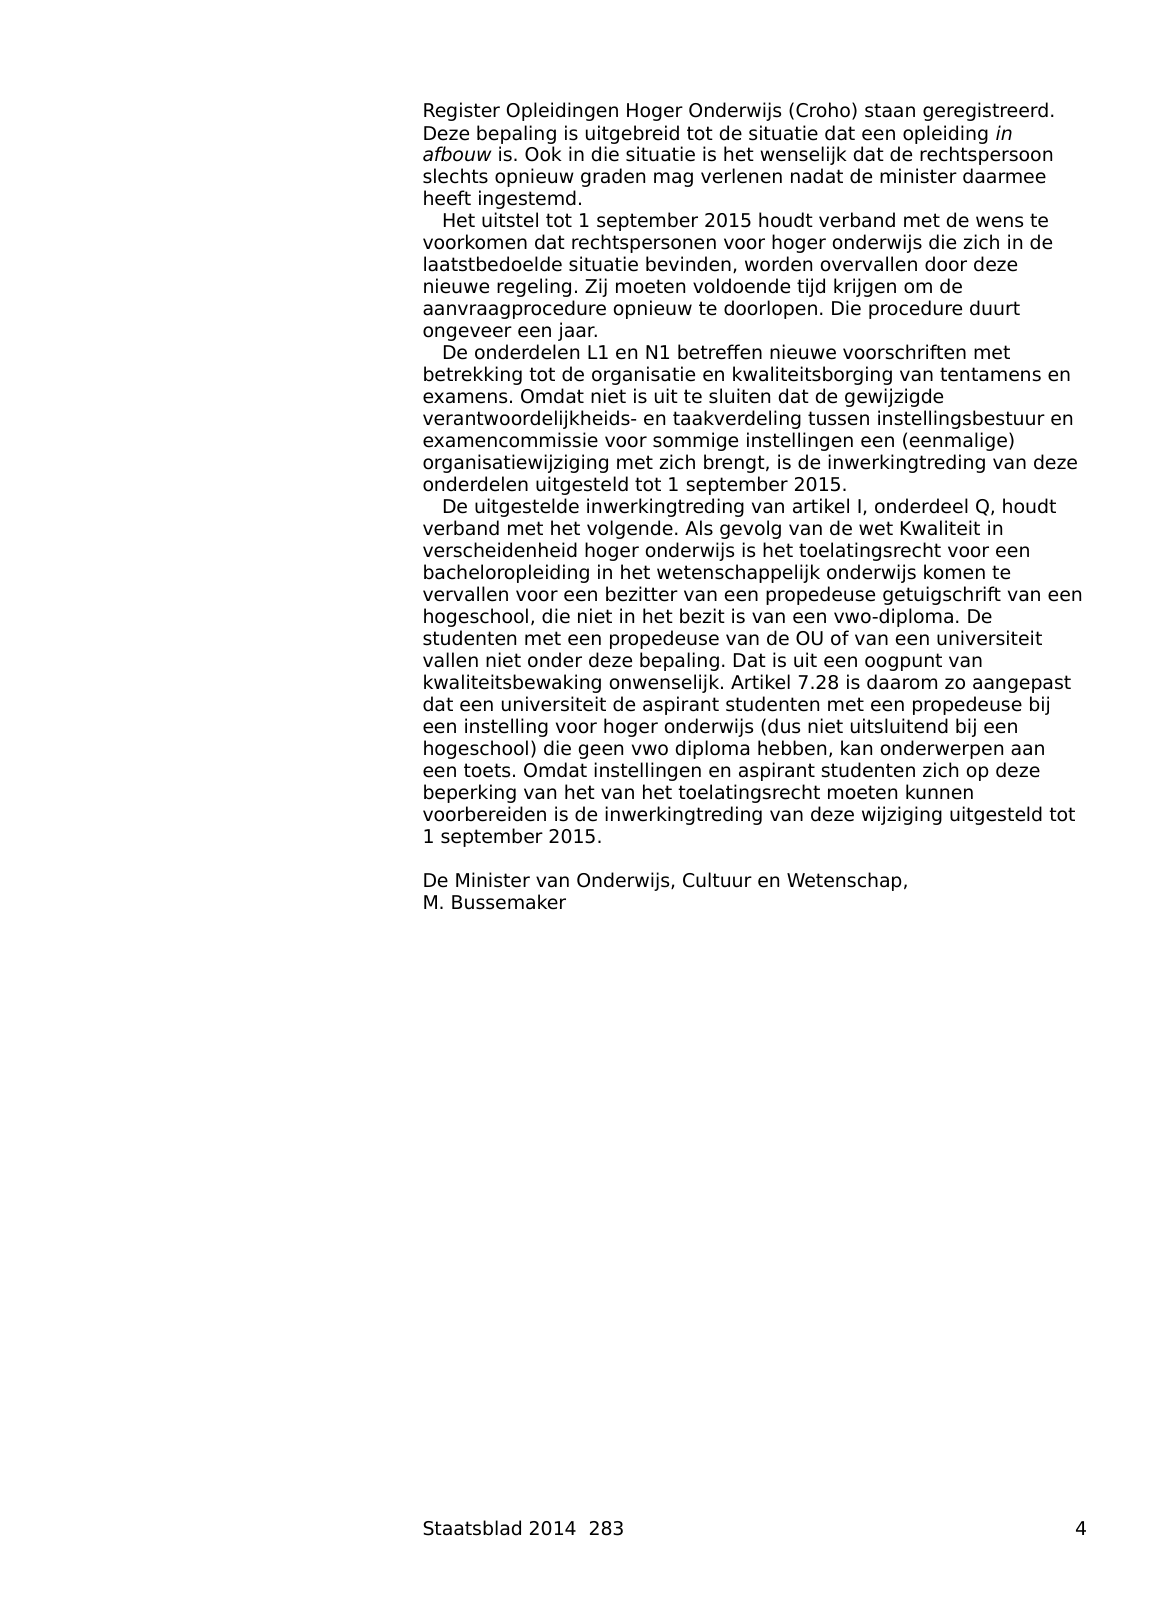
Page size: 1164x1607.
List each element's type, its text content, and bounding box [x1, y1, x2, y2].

text Het uitstel tot 1 september 2015 houdt verband met de wens te voorkomen dat rechtspersonen voor hoger onderwijs die zich in de laatstbedoelde situatie bevinden, worden overvallen door deze nieuwe regeling. Zij moeten voldoende tijd krijgen om de aanvraagprocedure opnieuw te doorlopen. Die procedure duurt ongeveer een jaar. [422, 210, 1087, 342]
text De onderdelen L1 en N1 betreffen nieuwe voorschriften met betrekking tot de organisatie en kwaliteitsborging van tentamens en examens. Omdat niet is uit te sluiten dat de gewijzigde verantwoordelijkheids- en taakverdeling tussen instellingsbestuur en examencommissie voor sommige instellingen een (eenmalige) organisatiewijziging met zich brengt, is de inwerkingtreding van deze onderdelen uitgesteld tot 1 september 2015. [422, 342, 1087, 496]
text De Minister van Onderwijs, Cultuur en Wetenschap, M. Bussemaker [422, 870, 1087, 914]
text De uitgestelde inwerkingtreding van artikel I, onderdeel Q, houdt verband met het volgende. Als gevolg van de wet Kwaliteit in verscheidenheid hoger onderwijs is het toelatingsrecht voor een bacheloropleiding in het wetenschappelijk onderwijs komen te vervallen voor een bezitter van een propedeuse getuigschrift van een hogeschool, die niet in het bezit is van een vwo-diploma. De studenten met een propedeuse van de OU of van een universiteit vallen niet onder deze bepaling. Dat is uit een oogpunt van kwaliteitsbewaking onwenselijk. Artikel 7.28 is daarom zo aangepast dat een universiteit de aspirant studenten met een propedeuse bij een instelling voor hoger onderwijs (dus niet uitsluitend bij een hogeschool) die geen vwo diploma hebben, kan onderwerpen aan een toets. Omdat instellingen en aspirant studenten zich op deze beperking van het van het toelatingsrecht moeten kunnen voorbereiden is de inwerkingtreding van deze wijziging uitgesteld tot 1 september 2015. [422, 496, 1087, 848]
text Register Opleidingen Hoger Onderwijs (Croho) staan geregistreerd. Deze bepaling is uitgebreid tot de situatie dat een opleiding in afbouw is. Ook in die situatie is het wenselijk dat de rechtspersoon slechts opnieuw graden mag verlenen nadat de minister daarmee heeft ingestemd. [422, 100, 1087, 210]
